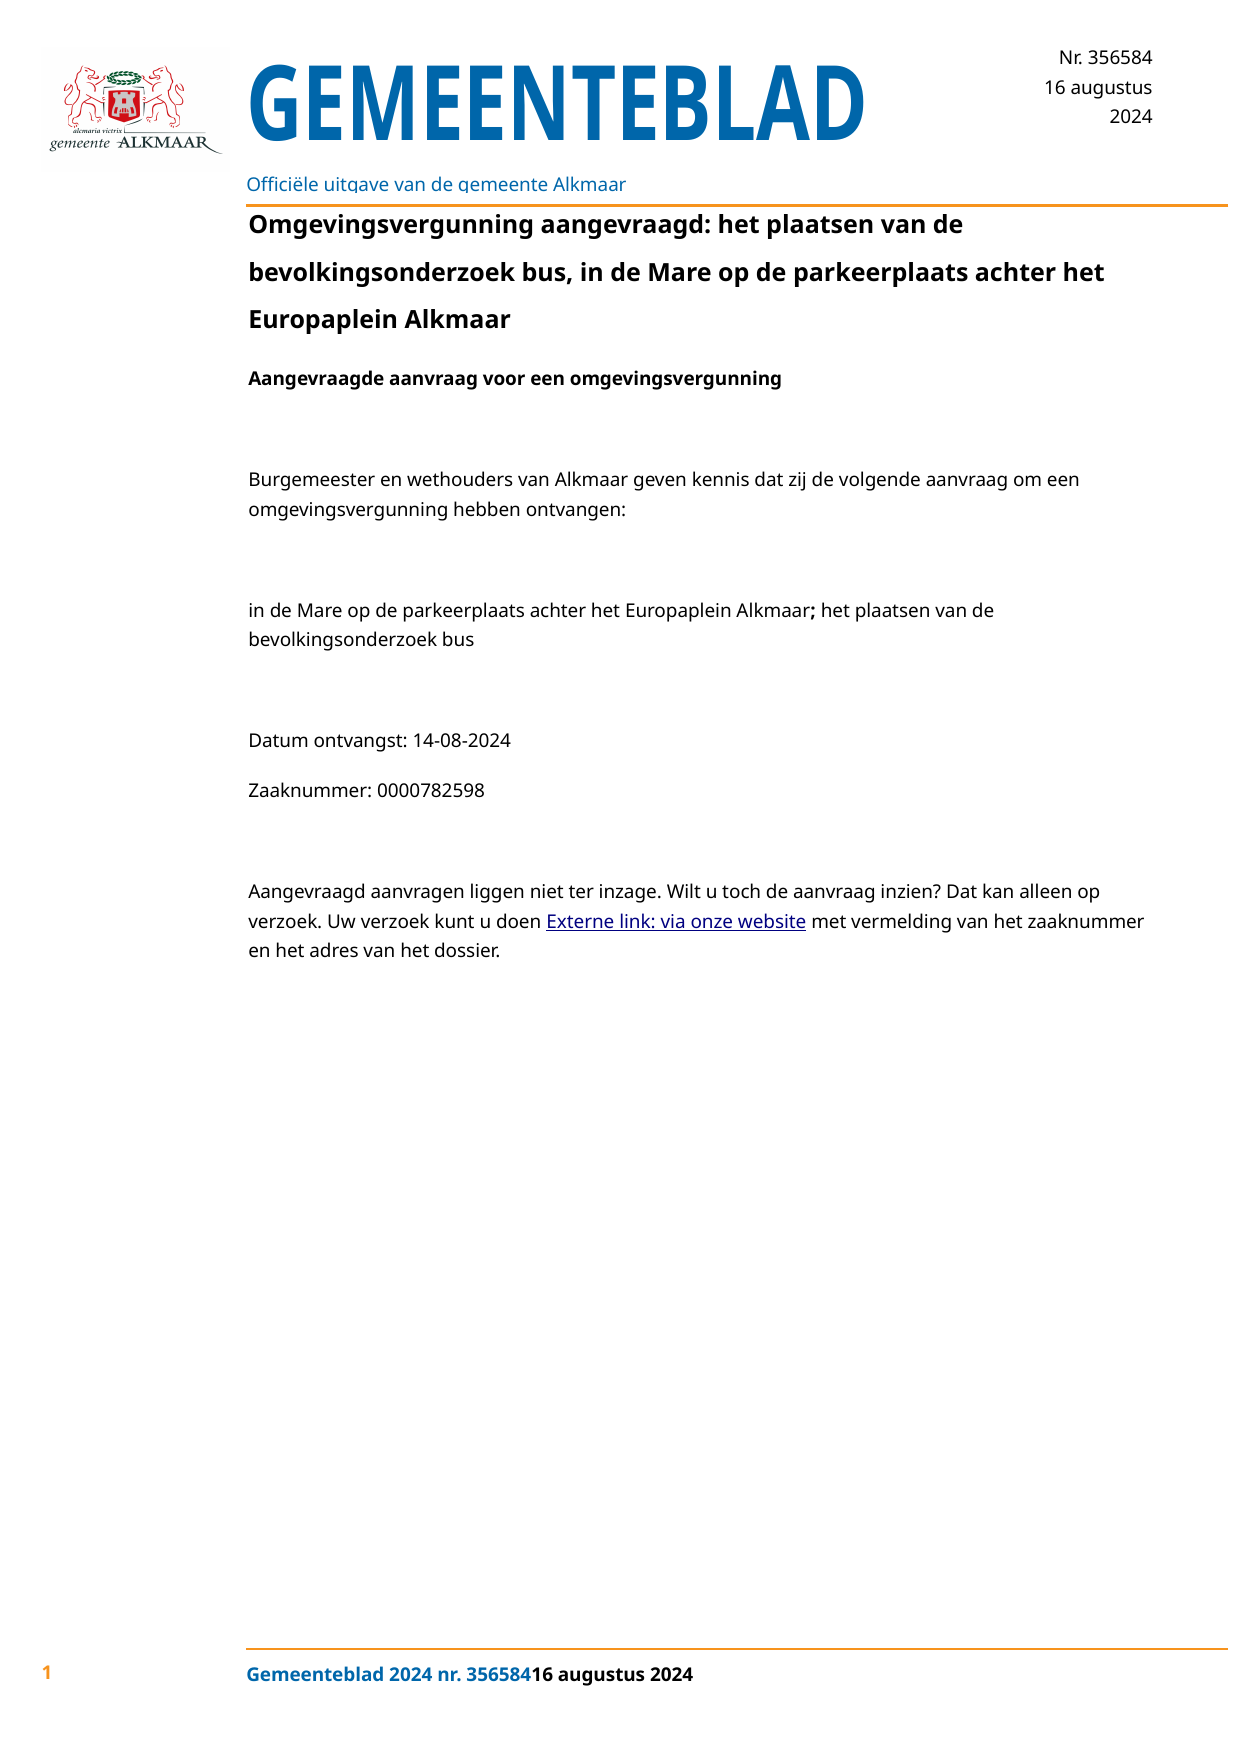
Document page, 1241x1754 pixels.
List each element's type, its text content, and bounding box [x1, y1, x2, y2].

text Omgevingsvergunning aangevraagd: het plaatsen van de bevolkingsonderzoek bus, in de Mare op de parkeerplaats achter het Europaplein Alkmaar [248, 207, 1152, 336]
text Aangevraagd aanvragen liggen niet ter inzage. Wilt u toch de aanvraag inzien? Dat kan alleen op verzoek. Uw verzoek kunt u doen Externe link: via onze website met vermelding van het zaaknummer en het adres van het dossier. [248, 878, 1152, 963]
text in de Mare op de parkeerplaats achter het Europaplein Alkmaar; het plaatsen van de bevolkingsonderzoek bus [248, 597, 1152, 652]
text Datum ontvangst: 14-08-2024 [248, 727, 1152, 753]
text Aangevraagde aanvraag voor een omgevingsvergunning [248, 366, 1152, 391]
picture [41, 47, 231, 172]
text Zaaknummer: 0000782598 [248, 778, 1152, 803]
text Burgemeester en wethouders van Alkmaar geven kennis dat zij de volgende aanvraag om een omgevingsvergunning hebben ontvangen: [248, 466, 1152, 522]
